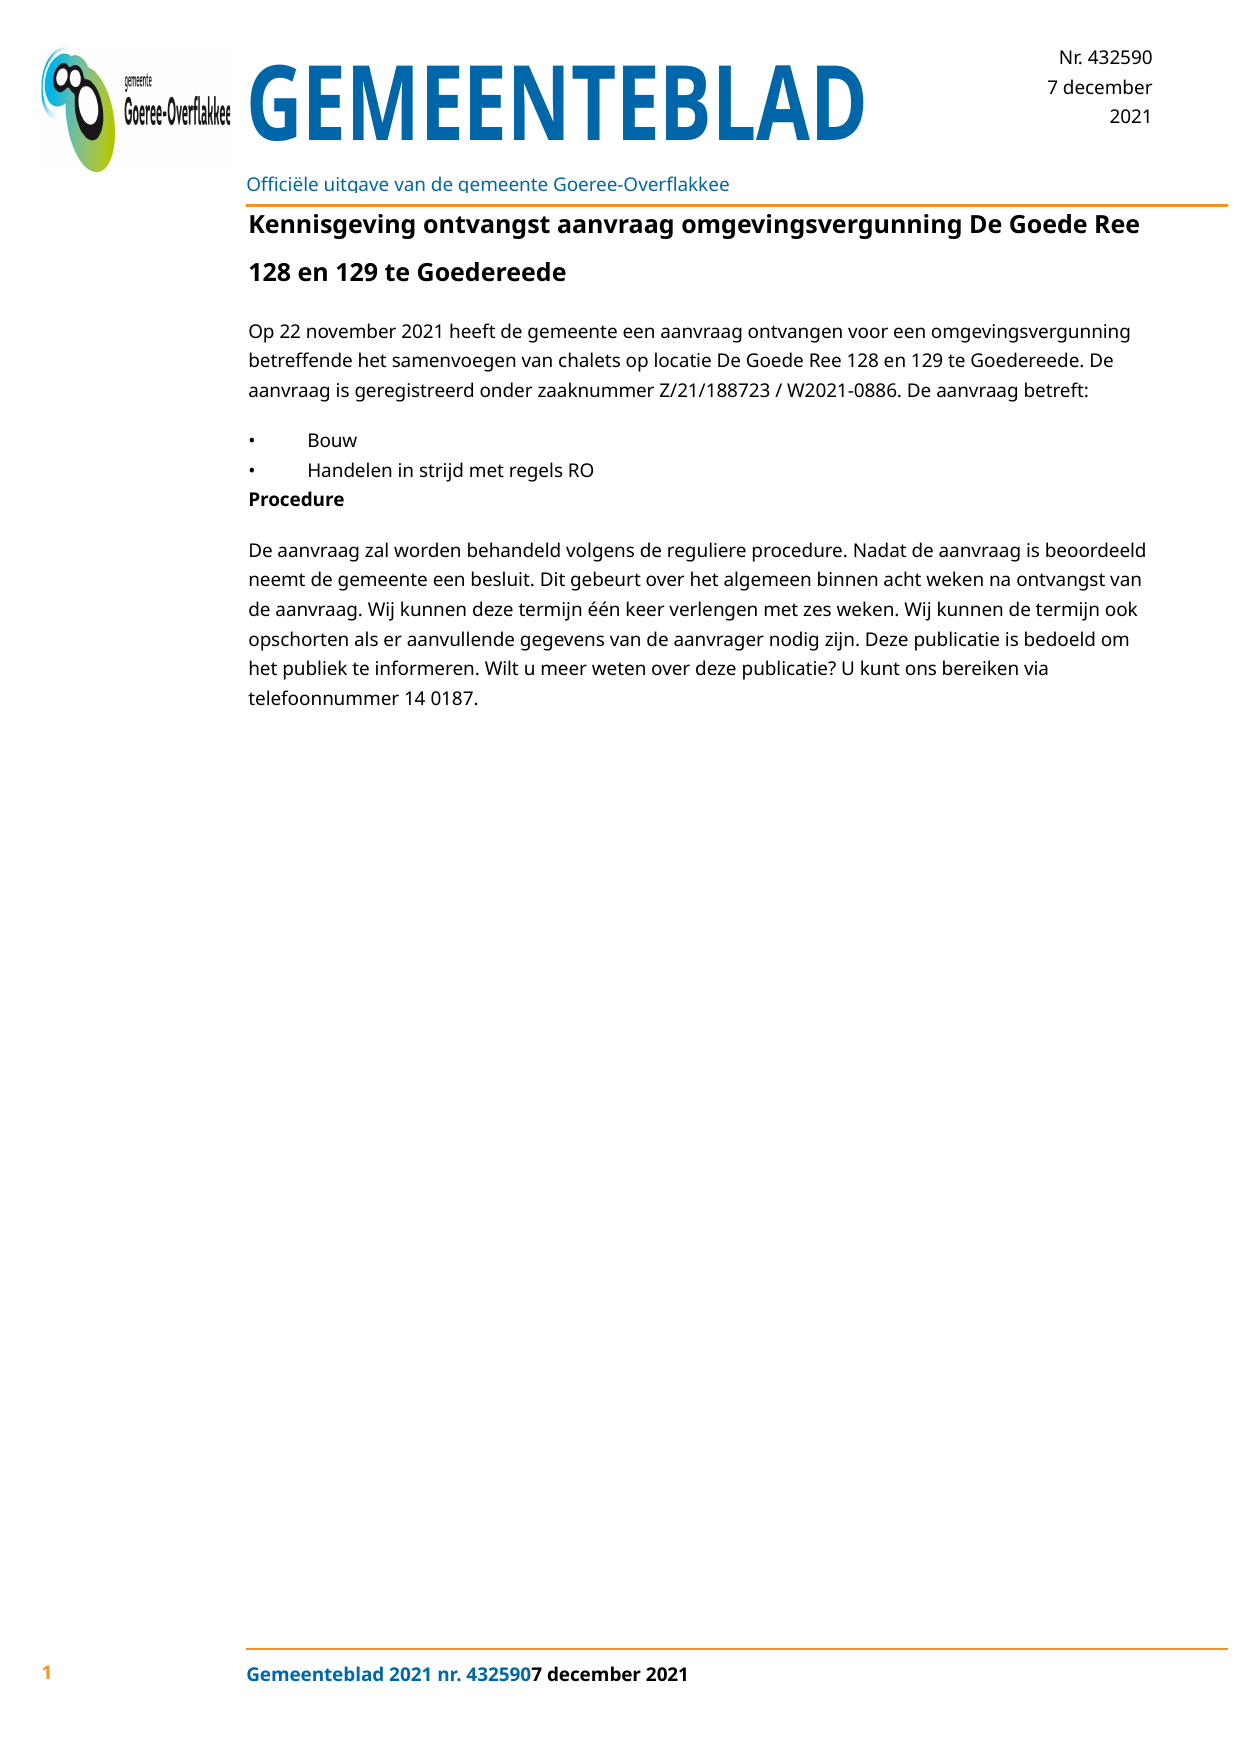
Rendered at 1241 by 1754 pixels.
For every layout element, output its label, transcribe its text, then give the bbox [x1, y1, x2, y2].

text Kennisgeving ontvangst aanvraag omgevingsvergunning De Goede Ree 128 en 129 te Goedereede [248, 207, 1152, 288]
text Op 22 november 2021 heeft de gemeente een aanvraag ontvangen voor een omgevingsvergunning betreffende het samenvoegen van chalets op locatie De Goede Ree 128 en 129 te Goedereede. De aanvraag is geregistreerd onder zaaknummer Z/21/188723 / W2021-0886. De aanvraag betreft: [248, 318, 1152, 403]
text Procedure [248, 487, 1152, 512]
list Handelen in strijd met regels RO [248, 457, 1152, 483]
text De aanvraag zal worden behandeld volgens de reguliere procedure. Nadat de aanvraag is beoordeeld neemt de gemeente een besluit. Dit gebeurt over het algemeen binnen acht weken na ontvangst van de aanvraag. Wij kunnen deze termijn één keer verlengen met zes weken. Wij kunnen de termijn ook opschorten als er aanvullende gegevens van de aanvrager nodig zijn. Deze publicatie is bedoeld om het publiek te informeren. Wilt u meer weten over deze publicatie? U kunt ons bereiken via telefoonnummer 14 0187. [248, 537, 1152, 711]
picture [41, 47, 231, 172]
list Bouw [248, 427, 1152, 453]
